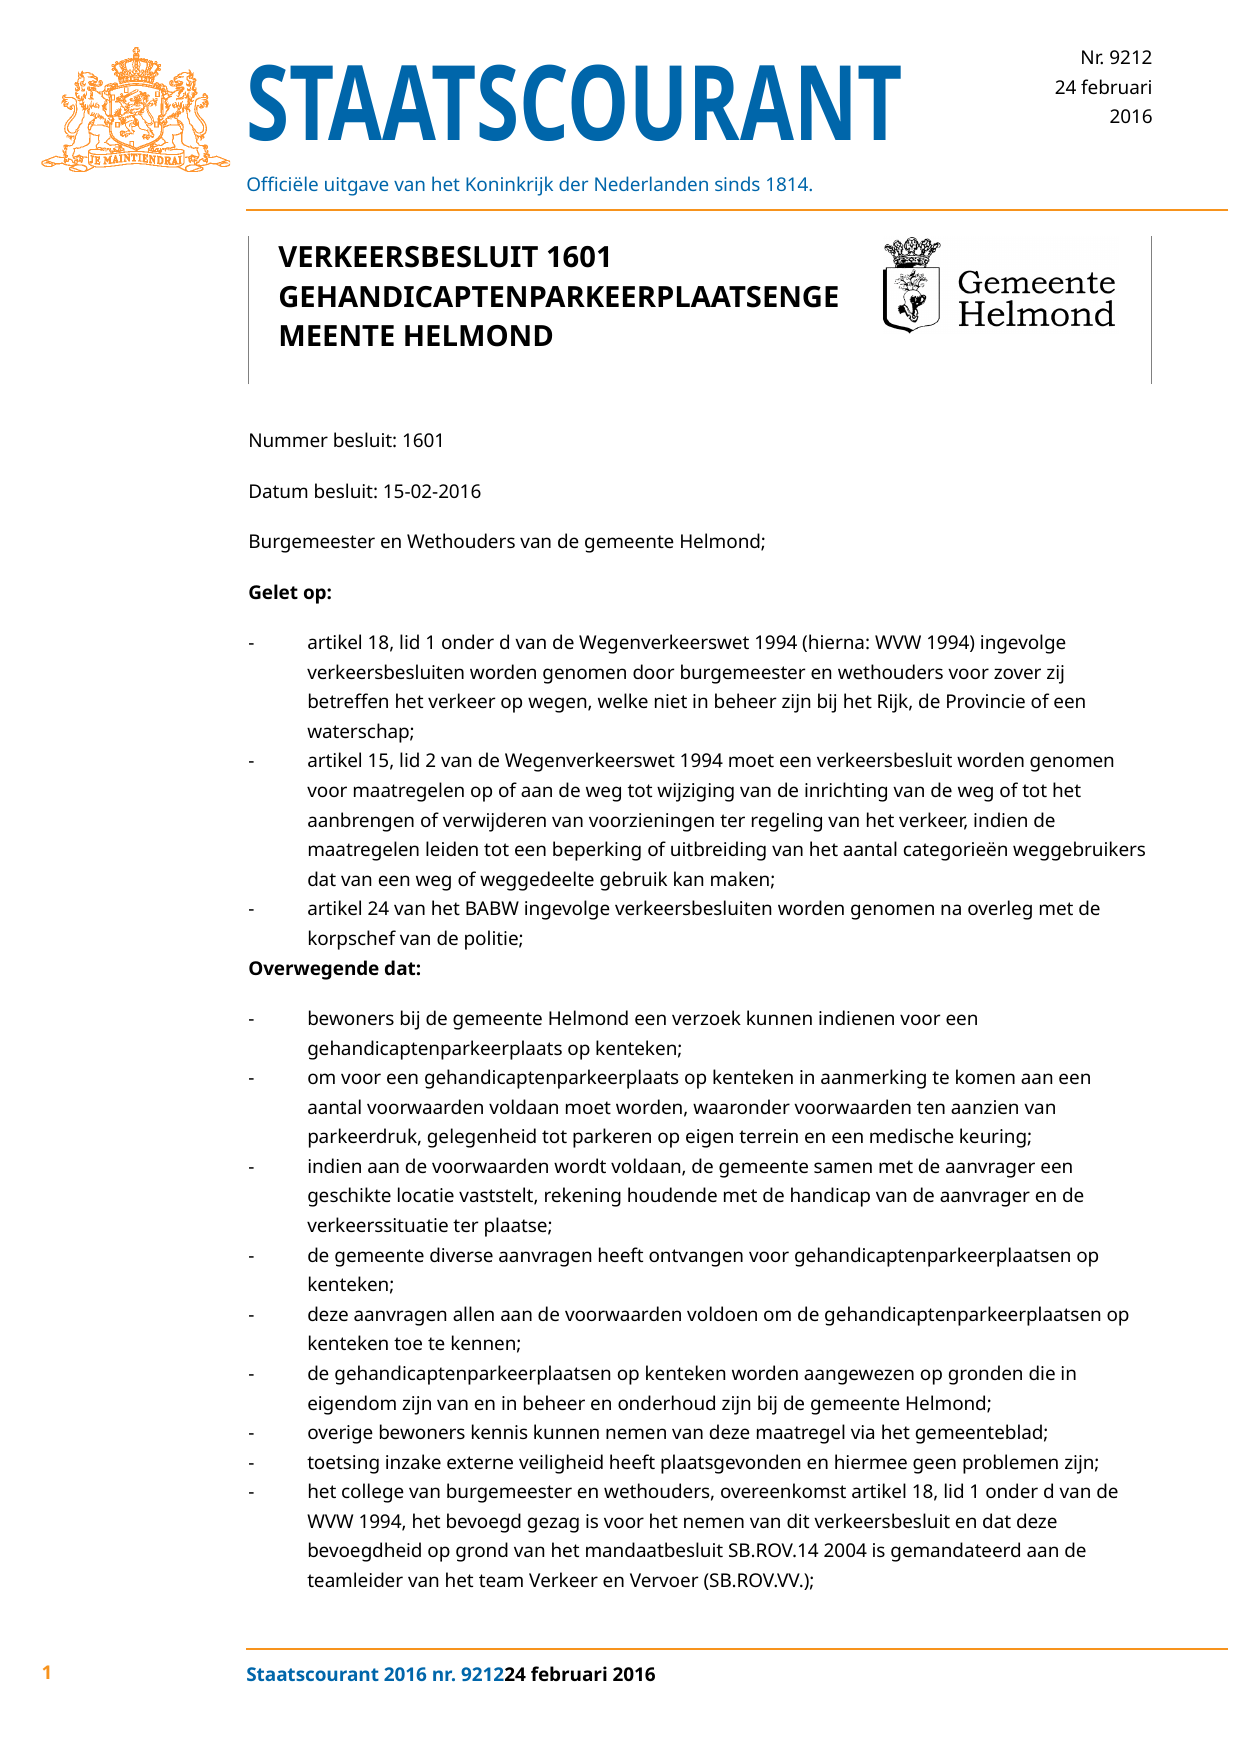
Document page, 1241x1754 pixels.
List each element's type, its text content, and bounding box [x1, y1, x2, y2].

list toetsing inzake externe veiligheid heeft plaatsgevonden en hiermee geen problemen zijn; [248, 1449, 1152, 1474]
list artikel 15, lid 2 van de Wegenverkeerswet 1994 moet een verkeersbesluit worden genomen voor maatregelen op of aan de weg tot wijziging van de inrichting van de weg of tot het aanbrengen of verwijderen van voorzieningen ter regeling van het verkeer, indien de maatregelen leiden tot een beperking of uitbreiding van het aantal categorieën weggebruikers dat van een weg of weggedeelte gebruik kan maken; [248, 748, 1152, 892]
text Burgemeester en Wethouders van de gemeente Helmond; [248, 528, 1152, 554]
list om voor een gehandicaptenparkeerplaats op kenteken in aanmerking te komen aan een aantal voorwaarden voldaan moet worden, waaronder voorwaarden ten aanzien van parkeerdruk, gelegenheid tot parkeren op eigen terrein en een medische keuring; [248, 1064, 1152, 1149]
picture [882, 236, 1119, 334]
list de gemeente diverse aanvragen heeft ontvangen voor gehandicaptenparkeerplaatsen op kenteken; [248, 1242, 1152, 1297]
table_header VERKEERSBESLUIT 1601 GEHANDICAPTENPARKEERPLAATSENGEMEENTE HELMOND [249, 236, 850, 384]
list deze aanvragen allen aan de voorwaarden voldoen om de gehandicaptenparkeerplaatsen op kenteken toe te kennen; [248, 1301, 1152, 1356]
text Gelet op: [248, 579, 1152, 604]
text Nummer besluit: 1601 [248, 428, 1152, 453]
text Overwegende dat: [248, 955, 1152, 980]
list bewoners bij de gemeente Helmond een verzoek kunnen indienen voor een gehandicaptenparkeerplaats op kenteken; [248, 1005, 1152, 1060]
picture [41, 47, 231, 172]
table_header [850, 236, 1151, 384]
list overige bewoners kennis kunnen nemen van deze maatregel via het gemeenteblad; [248, 1419, 1152, 1445]
list artikel 24 van het BABW ingevolge verkeersbesluiten worden genomen na overleg met de korpschef van de politie; [248, 896, 1152, 951]
list indien aan de voorwaarden wordt voldaan, de gemeente samen met de aanvrager een geschikte locatie vaststelt, rekening houdende met de handicap van de aanvrager en de verkeerssituatie ter plaatse; [248, 1153, 1152, 1238]
text Datum besluit: 15-02-2016 [248, 478, 1152, 504]
list de gehandicaptenparkeerplaatsen op kenteken worden aangewezen op gronden die in eigendom zijn van en in beheer en onderhoud zijn bij de gemeente Helmond; [248, 1360, 1152, 1415]
list artikel 18, lid 1 onder d van de Wegenverkeerswet 1994 (hierna: WVW 1994) ingevolge verkeersbesluiten worden genomen door burgemeester en wethouders voor zover zij betreffen het verkeer op wegen, welke niet in beheer zijn bij het Rijk, de Provincie of een waterschap; [248, 629, 1152, 744]
list het college van burgemeester en wethouders, overeenkomst artikel 18, lid 1 onder d van de WVW 1994, het bevoegd gezag is voor het nemen van dit verkeersbesluit en dat deze bevoegdheid op grond van het mandaatbesluit SB.ROV.14 2004 is gemandateerd aan de teamleider van het team Verkeer en Vervoer (SB.ROV.VV.); [248, 1478, 1152, 1593]
